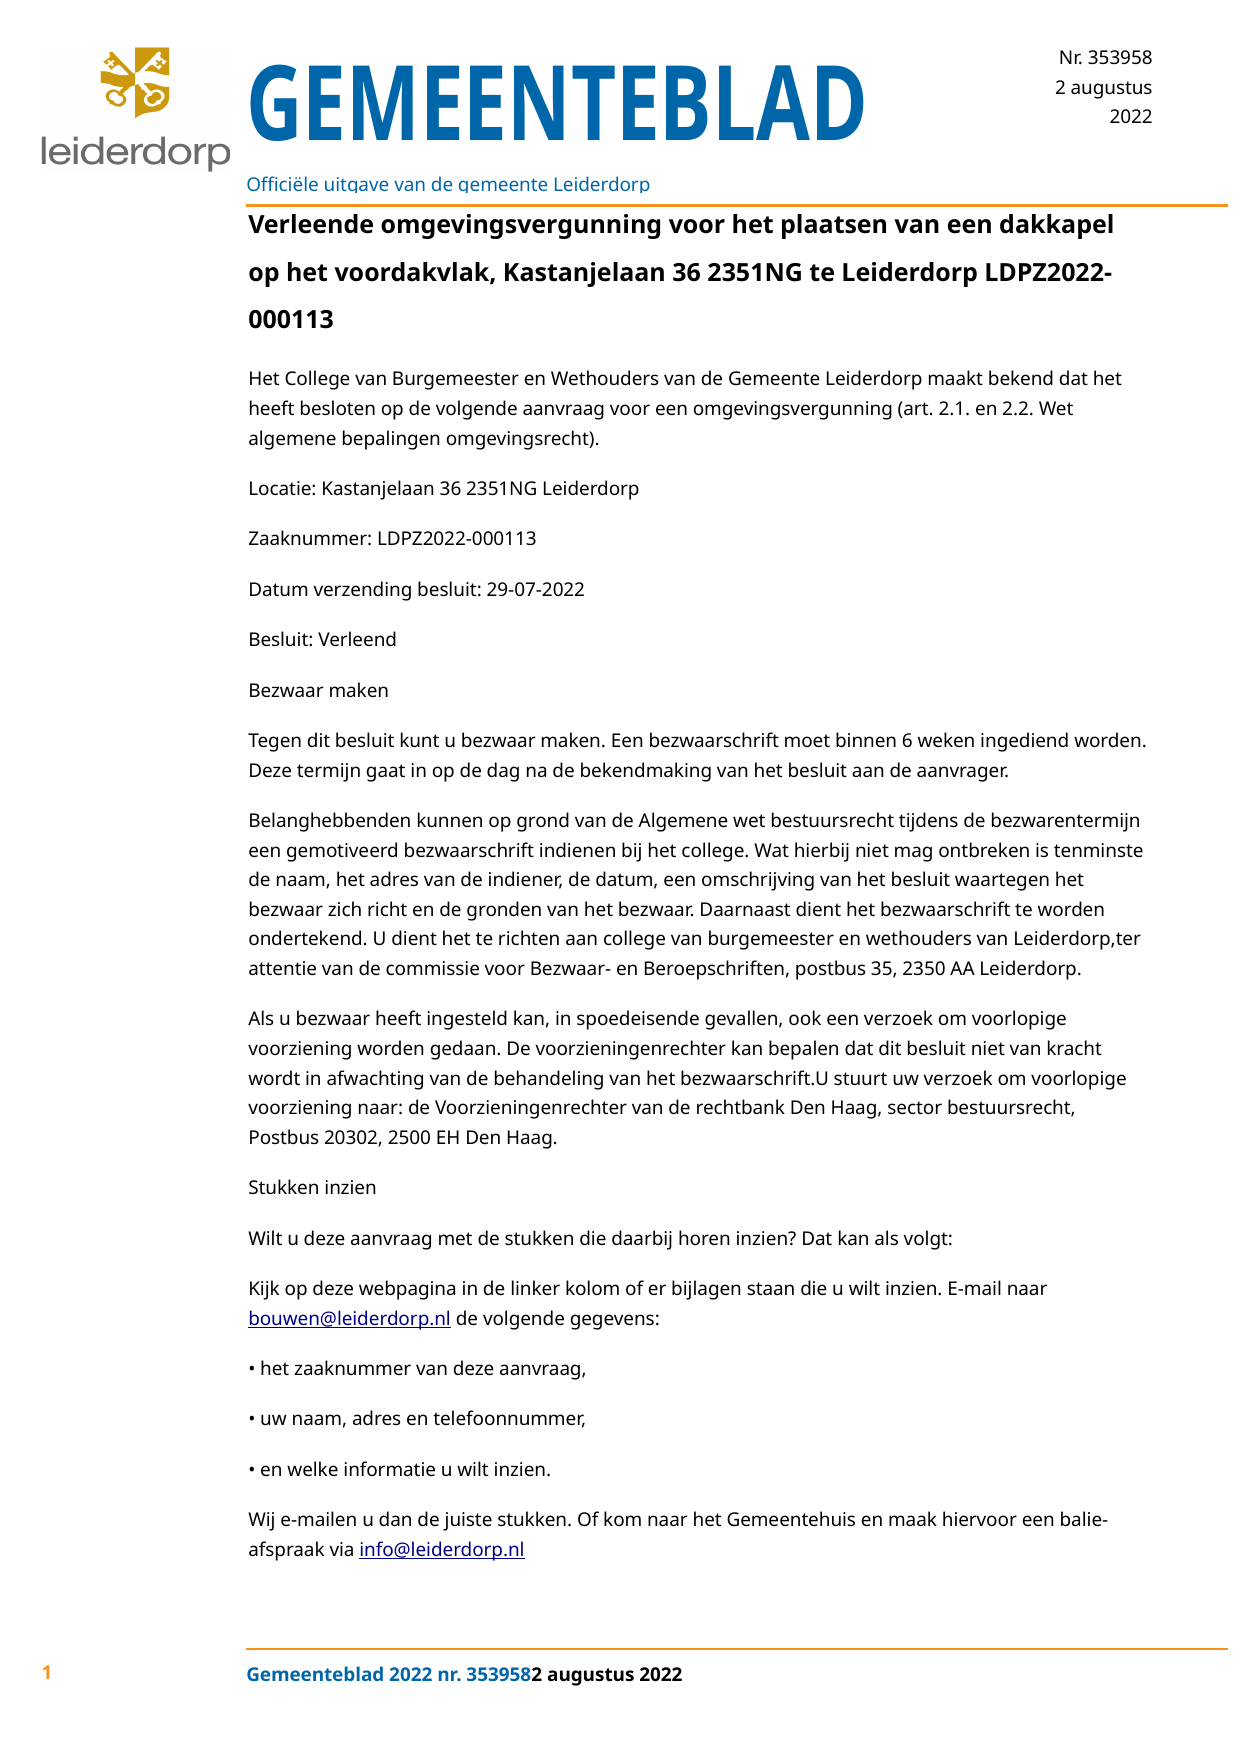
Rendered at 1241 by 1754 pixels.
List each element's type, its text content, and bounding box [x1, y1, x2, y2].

text Bezwaar maken [248, 677, 1152, 702]
text Het College van Burgemeester en Wethouders van de Gemeente Leiderdorp maakt bekend dat het heeft besloten op de volgende aanvraag voor een omgevingsvergunning (art. 2.1. en 2.2. Wet algemene bepalingen omgevingsrecht). [248, 366, 1152, 450]
text Wij e-mailen u dan de juiste stukken. Of kom naar het Gemeentehuis en maak hiervoor een balie-afspraak via info@leiderdorp.nl [248, 1506, 1152, 1562]
picture [41, 47, 231, 172]
text Als u bezwaar heeft ingesteld kan, in spoedeisende gevallen, ook een verzoek om voorlopige voorziening worden gedaan. De voorzieningenrechter kan bepalen dat dit besluit niet van kracht wordt in afwachting van de behandeling van het bezwaarschrift.U stuurt uw verzoek om voorlopige voorziening naar: de Voorzieningenrechter van de rechtbank Den Haag, sector bestuursrecht, Postbus 20302, 2500 EH Den Haag. [248, 1006, 1152, 1149]
text Tegen dit besluit kunt u bezwaar maken. Een bezwaarschrift moet binnen 6 weken ingediend worden. Deze termijn gaat in op de dag na de bekendmaking van het besluit aan de aanvrager. [248, 727, 1152, 782]
text Locatie: Kastanjelaan 36 2351NG Leiderdorp [248, 475, 1152, 501]
text Verleende omgevingsvergunning voor het plaatsen van een dakkapel op het voordakvlak, Kastanjelaan 36 2351NG te Leiderdorp LDPZ2022-000113 [248, 207, 1152, 336]
text Belanghebbenden kunnen op grond van de Algemene wet bestuursrecht tijdens de bezwarentermijn een gemotiveerd bezwaarschrift indienen bij het college. Wat hierbij niet mag ontbreken is tenminste de naam, het adres van de indiener, de datum, een omschrijving van het besluit waartegen het bezwaar zich richt en de gronden van het bezwaar. Daarnaast dient het bezwaarschrift te worden ondertekend. U dient het te richten aan college van burgemeester en wethouders van Leiderdorp,ter attentie van de commissie voor Bezwaar- en Beroepschriften, postbus 35, 2350 AA Leiderdorp. [248, 807, 1152, 981]
text Stukken inzien [248, 1174, 1152, 1200]
text Datum verzending besluit: 29-07-2022 [248, 576, 1152, 602]
text • het zaaknummer van deze aanvraag, [248, 1355, 1152, 1381]
text • en welke informatie u wilt inzien. [248, 1456, 1152, 1482]
text Kijk op deze webpagina in de linker kolom of er bijlagen staan die u wilt inzien. E-mail naar bouwen@leiderdorp.nl de volgende gegevens: [248, 1275, 1152, 1330]
text • uw naam, adres en telefoonnummer, [248, 1406, 1152, 1431]
text Zaaknummer: LDPZ2022-000113 [248, 526, 1152, 551]
text Besluit: Verleend [248, 626, 1152, 652]
text Wilt u deze aanvraag met de stukken die daarbij horen inzien? Dat kan als volgt: [248, 1225, 1152, 1250]
